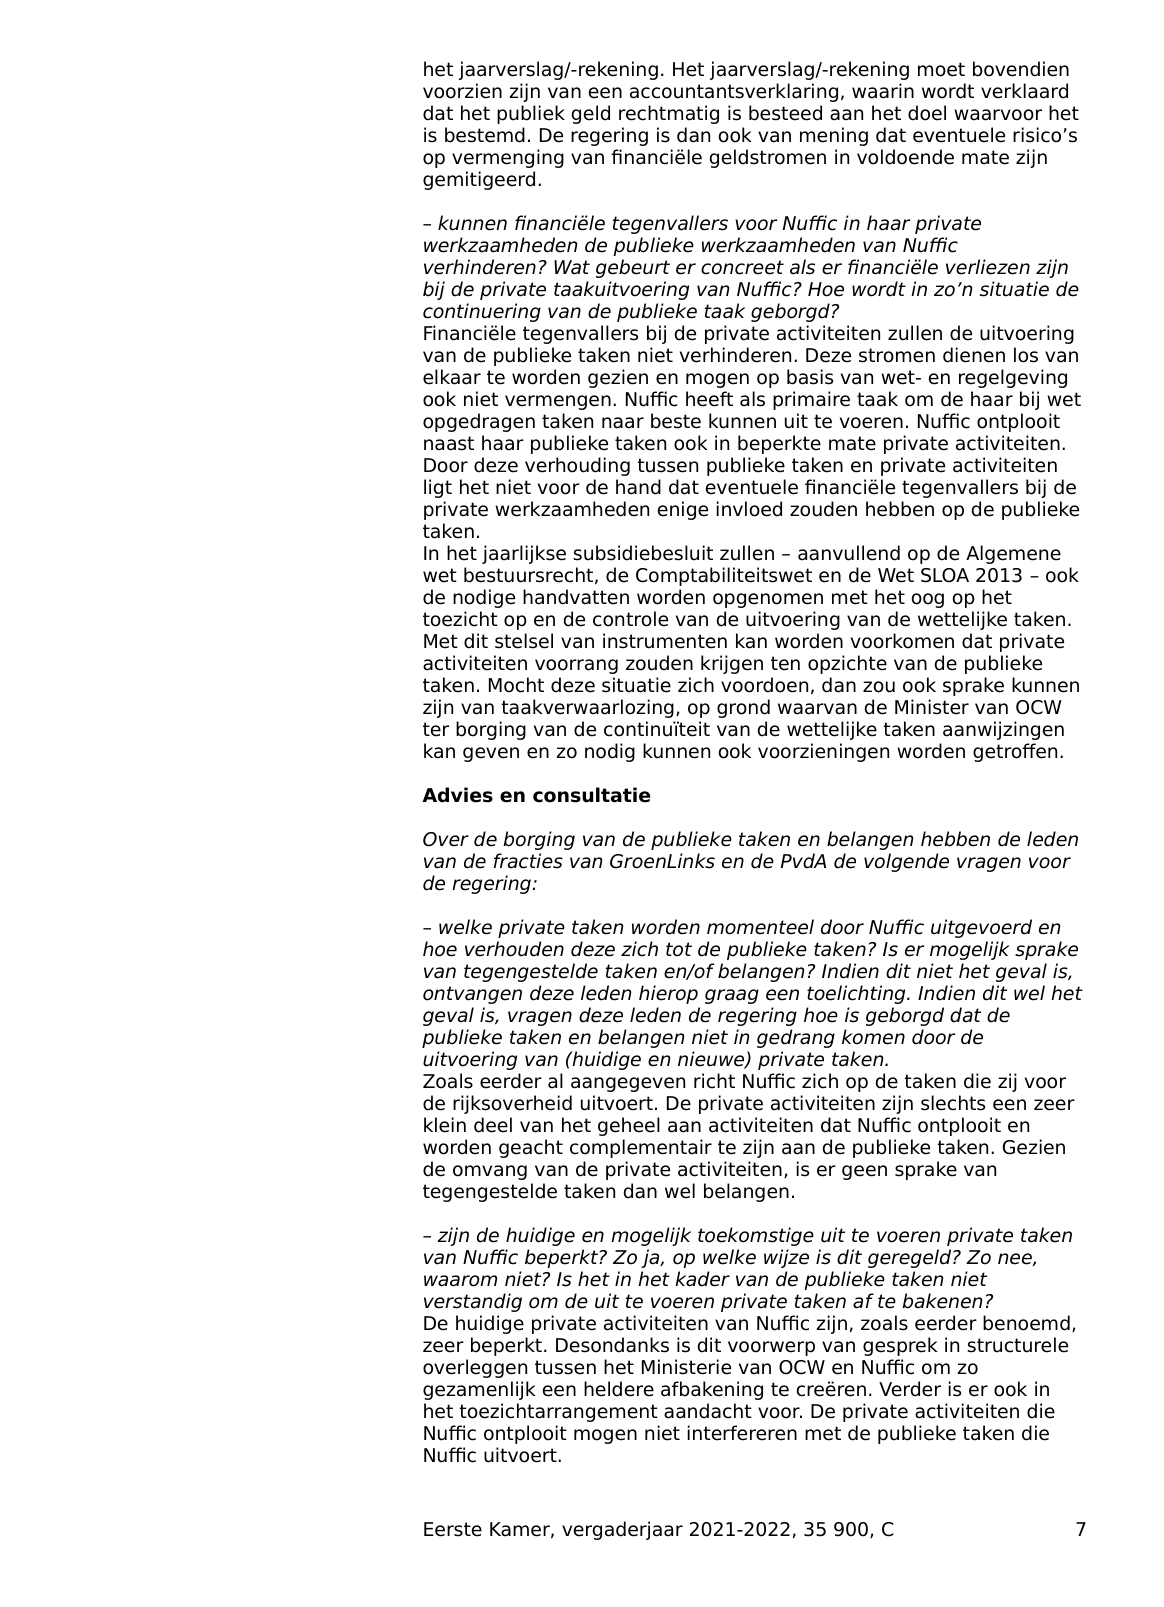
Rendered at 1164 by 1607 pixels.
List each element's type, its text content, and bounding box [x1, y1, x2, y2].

text Zoals eerder al aangegeven richt Nuffic zich op de taken die zij voor de rijksoverheid uitvoert. De private activiteiten zijn slechts een zeer klein deel van het geheel aan activiteiten dat Nuffic ontplooit en worden geacht complementair te zijn aan de publieke taken. Gezien de omvang van de private activiteiten, is er geen sprake van tegengestelde taken dan wel belangen. [422, 1071, 1087, 1203]
text De huidige private activiteiten van Nuffic zijn, zoals eerder benoemd, zeer beperkt. Desondanks is dit voorwerp van gesprek in structurele overleggen tussen het Ministerie van OCW en Nuffic om zo gezamenlijk een heldere afbakening te creëren. Verder is er ook in het toezichtarrangement aandacht voor. De private activiteiten die Nuffic ontplooit mogen niet interfereren met de publieke taken die Nuffic uitvoert. [422, 1313, 1087, 1467]
subtitle Advies en consultatie [422, 785, 1087, 807]
text Financiële tegenvallers bij de private activiteiten zullen de uitvoering van de publieke taken niet verhinderen. Deze stromen dienen los van elkaar te worden gezien en mogen op basis van wet- en regelgeving ook niet vermengen. Nuffic heeft als primaire taak om de haar bij wet opgedragen taken naar beste kunnen uit te voeren. Nuffic ontplooit naast haar publieke taken ook in beperkte mate private activiteiten. Door deze verhouding tussen publieke taken en private activiteiten ligt het niet voor de hand dat eventuele financiële tegenvallers bij de private werkzaamheden enige invloed zouden hebben op de publieke taken. [422, 323, 1087, 543]
text het jaarverslag/-rekening. Het jaarverslag/-rekening moet bovendien voorzien zijn van een accountantsverklaring, waarin wordt verklaard dat het publiek geld rechtmatig is besteed aan het doel waarvoor het is bestemd. De regering is dan ook van mening dat eventuele risico’s op vermenging van financiële geldstromen in voldoende mate zijn gemitigeerd. [422, 59, 1087, 191]
text – zijn de huidige en mogelijk toekomstige uit te voeren private taken van Nuffic beperkt? Zo ja, op welke wijze is dit geregeld? Zo nee, waarom niet? Is het in het kader van de publieke taken niet verstandig om de uit te voeren private taken af te bakenen? [422, 1225, 1087, 1313]
text Over de borging van de publieke taken en belangen hebben de leden van de fracties van GroenLinks en de PvdA de volgende vragen voor de regering: [422, 829, 1087, 895]
text – welke private taken worden momenteel door Nuffic uitgevoerd en hoe verhouden deze zich tot de publieke taken? Is er mogelijk sprake van tegengestelde taken en/of belangen? Indien dit niet het geval is, ontvangen deze leden hierop graag een toelichting. Indien dit wel het geval is, vragen deze leden de regering hoe is geborgd dat de publieke taken en belangen niet in gedrang komen door de uitvoering van (huidige en nieuwe) private taken. [422, 917, 1087, 1071]
text – kunnen financiële tegenvallers voor Nuffic in haar private werkzaamheden de publieke werkzaamheden van Nuffic verhinderen? Wat gebeurt er concreet als er financiële verliezen zijn bij de private taakuitvoering van Nuffic? Hoe wordt in zo’n situatie de continuering van de publieke taak geborgd? [422, 213, 1087, 323]
text In het jaarlijkse subsidiebesluit zullen – aanvullend op de Algemene wet bestuursrecht, de Comptabiliteitswet en de Wet SLOA 2013 – ook de nodige handvatten worden opgenomen met het oog op het toezicht op en de controle van de uitvoering van de wettelijke taken. Met dit stelsel van instrumenten kan worden voorkomen dat private activiteiten voorrang zouden krijgen ten opzichte van de publieke taken. Mocht deze situatie zich voordoen, dan zou ook sprake kunnen zijn van taakverwaarlozing, op grond waarvan de Minister van OCW ter borging van de continuïteit van de wettelijke taken aanwijzingen kan geven en zo nodig kunnen ook voorzieningen worden getroffen. [422, 543, 1087, 763]
